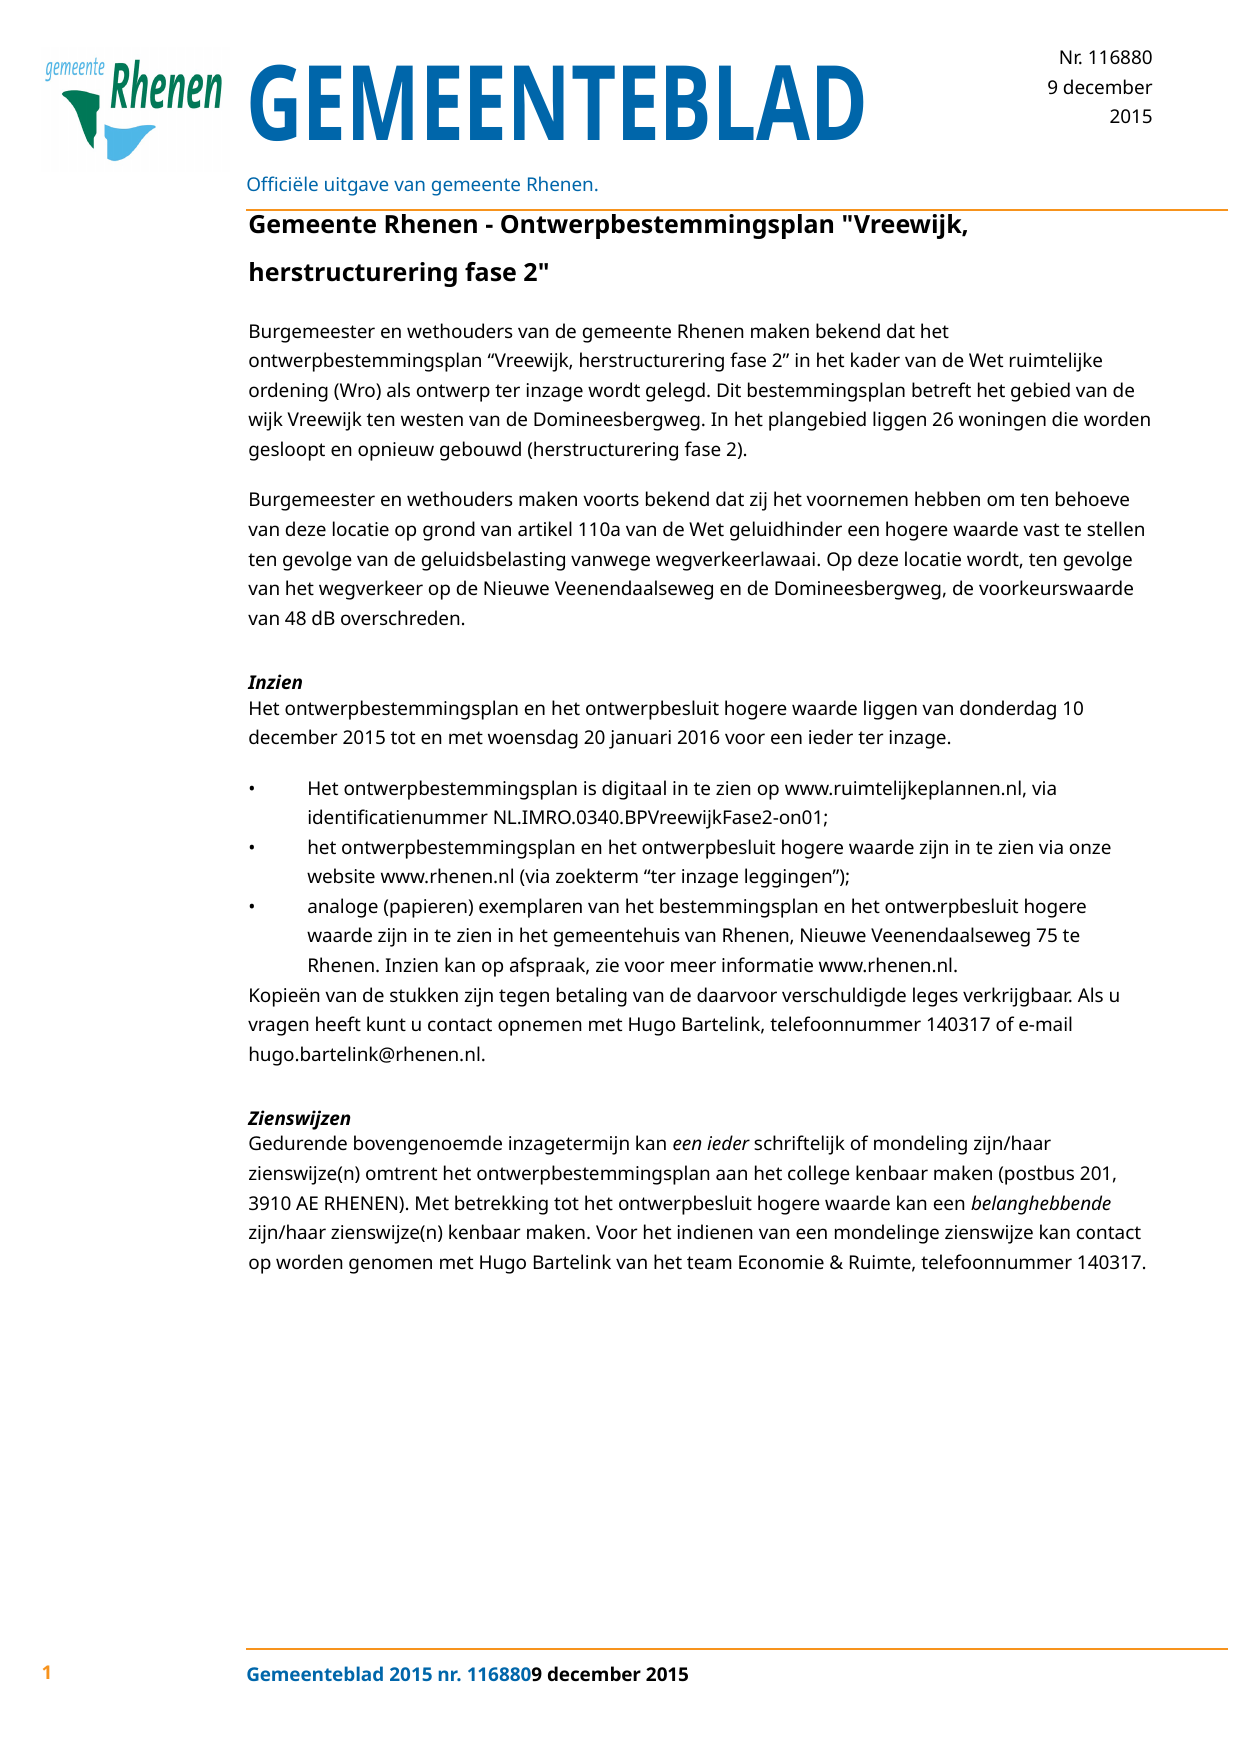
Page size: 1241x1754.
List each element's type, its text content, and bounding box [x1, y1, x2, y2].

text Inzien [248, 669, 1152, 695]
list het ontwerpbestemmingsplan en het ontwerpbesluit hogere waarde zijn in te zien via onze website www.rhenen.nl (via zoekterm “ter inzage leggingen”); [248, 834, 1152, 889]
text Kopieën van de stukken zijn tegen betaling van de daarvoor verschuldigde leges verkrijgbaar. Als u vragen heeft kunt u contact opnemen met Hugo Bartelink, telefoonnummer 140317 of e-mail hugo.bartelink@rhenen.nl. [248, 982, 1152, 1067]
text Burgemeester en wethouders van de gemeente Rhenen maken bekend dat het ontwerpbestemmingsplan “Vreewijk, herstructurering fase 2” in het kader van de Wet ruimtelijke ordening (Wro) als ontwerp ter inzage wordt gelegd. Dit bestemmingsplan betreft het gebied van de wijk Vreewijk ten westen van de Domineesbergweg. In het plangebied liggen 26 woningen die worden gesloopt en opnieuw gebouwd (herstructurering fase 2). [248, 318, 1152, 462]
text Gemeente Rhenen - Ontwerpbestemmingsplan "Vreewijk, herstructurering fase 2" [248, 211, 1152, 288]
text Zienswijzen [248, 1105, 1152, 1131]
list Het ontwerpbestemmingsplan is digitaal in te zien op www.ruimtelijkeplannen.nl, via identificatienummer NL.IMRO.0340.BPVreewijkFase2-on01; [248, 775, 1152, 830]
picture [41, 47, 231, 172]
text Burgemeester en wethouders maken voorts bekend dat zij het voornemen hebben om ten behoeve van deze locatie op grond van artikel 110a van de Wet geluidhinder een hogere waarde vast te stellen ten gevolge van de geluidsbelasting vanwege wegverkeerlawaai. Op deze locatie wordt, ten gevolge van het wegverkeer op de Nieuwe Veenendaalseweg en de Domineesbergweg, de voorkeurswaarde van 48 dB overschreden. [248, 487, 1152, 631]
text Het ontwerpbestemmingsplan en het ontwerpbesluit hogere waarde liggen van donderdag 10 december 2015 tot en met woensdag 20 januari 2016 voor een ieder ter inzage. [248, 695, 1152, 750]
list analoge (papieren) exemplaren van het bestemmingsplan en het ontwerpbesluit hogere waarde zijn in te zien in het gemeentehuis van Rhenen, Nieuwe Veenendaalseweg 75 te Rhenen. Inzien kan op afspraak, zie voor meer informatie www.rhenen.nl. [248, 893, 1152, 978]
text Gedurende bovengenoemde inzagetermijn kan een ieder schriftelijk of mondeling zijn/haar zienswijze(n) omtrent het ontwerpbestemmingsplan aan het college kenbaar maken (postbus 201, 3910 AE RHENEN). Met betrekking tot het ontwerpbesluit hogere waarde kan een belanghebbende zijn/haar zienswijze(n) kenbaar maken. Voor het indienen van een mondelinge zienswijze kan contact op worden genomen met Hugo Bartelink van het team Economie & Ruimte, telefoonnummer 140317. [248, 1131, 1152, 1275]
